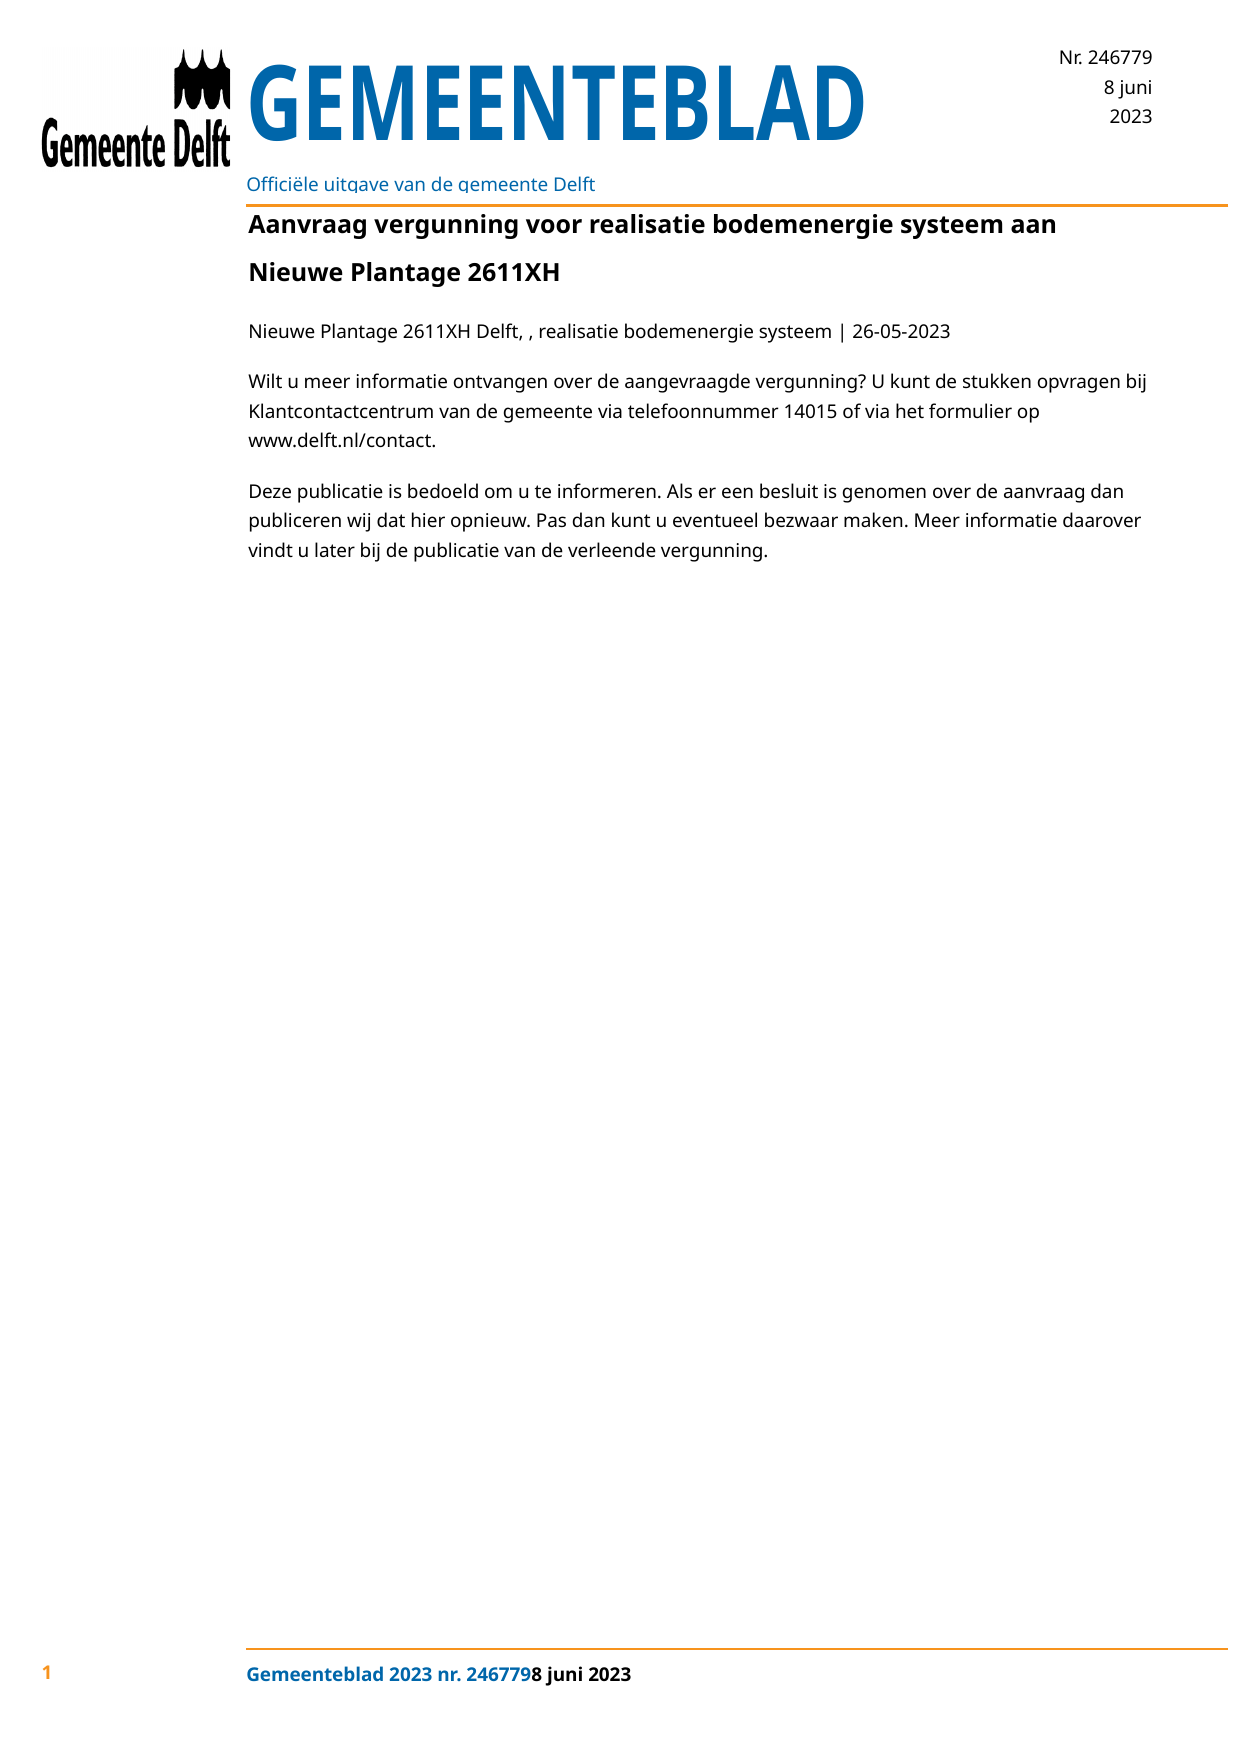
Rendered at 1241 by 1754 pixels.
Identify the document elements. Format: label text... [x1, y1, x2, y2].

text Deze publicatie is bedoeld om u te informeren. Als er een besluit is genomen over de aanvraag dan publiceren wij dat hier opnieuw. Pas dan kunt u eventueel bezwaar maken. Meer informatie daarover vindt u later bij de publicatie van de verleende vergunning. [248, 478, 1152, 563]
text Wilt u meer informatie ontvangen over de aangevraagde vergunning? U kunt de stukken opvragen bij Klantcontactcentrum van de gemeente via telefoonnummer 14015 of via het formulier op www.delft.nl/contact. [248, 368, 1152, 453]
text Nieuwe Plantage 2611XH Delft, , realisatie bodemenergie systeem | 26-05-2023 [248, 318, 1152, 344]
text Aanvraag vergunning voor realisatie bodemenergie systeem aan Nieuwe Plantage 2611XH [248, 207, 1152, 288]
picture [41, 47, 231, 172]
